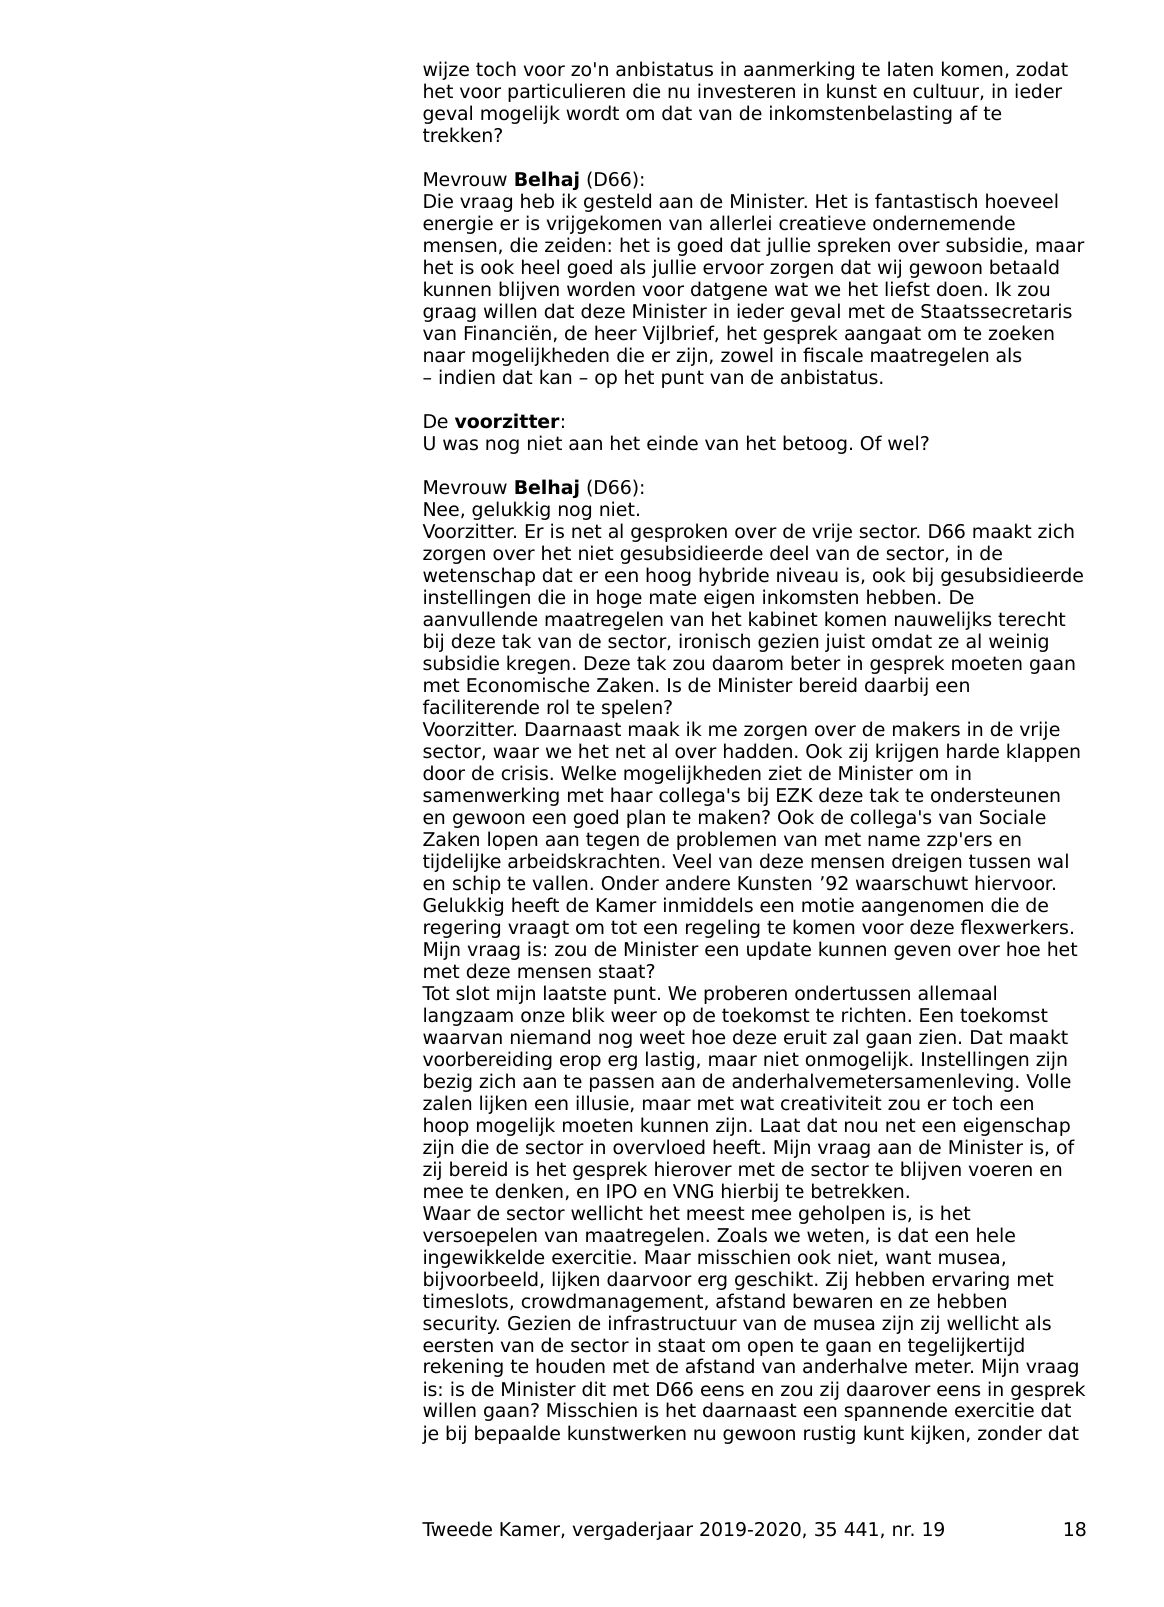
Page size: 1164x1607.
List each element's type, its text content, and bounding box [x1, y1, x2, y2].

text wijze toch voor zo'n anbistatus in aanmerking te laten komen, zodat het voor particulieren die nu investeren in kunst en cultuur, in ieder geval mogelijk wordt om dat van de inkomstenbelasting af te trekken? [422, 59, 1087, 147]
text U was nog niet aan het einde van het betoog. Of wel? [422, 433, 1087, 455]
text Tot slot mijn laatste punt. We proberen ondertussen allemaal langzaam onze blik weer op de toekomst te richten. Een toekomst waarvan niemand nog weet hoe deze eruit zal gaan zien. Dat maakt voorbereiding erop erg lastig, maar niet onmogelijk. Instellingen zijn bezig zich aan te passen aan de anderhalvemetersamenleving. Volle zalen lijken een illusie, maar met wat creativiteit zou er toch een hoop mogelijk moeten kunnen zijn. Laat dat nou net een eigenschap zijn die de sector in overvloed heeft. Mijn vraag aan de Minister is, of zij bereid is het gesprek hierover met de sector te blijven voeren en mee te denken, en IPO en VNG hierbij te betrekken. [422, 983, 1087, 1203]
text Nee, gelukkig nog niet. [422, 499, 1087, 521]
text De voorzitter: [422, 411, 1087, 433]
text Mevrouw Belhaj (D66): [422, 169, 1087, 191]
text Voorzitter. Er is net al gesproken over de vrije sector. D66 maakt zich zorgen over het niet gesubsidieerde deel van de sector, in de wetenschap dat er een hoog hybride niveau is, ook bij gesubsidieerde instellingen die in hoge mate eigen inkomsten hebben. De aanvullende maatregelen van het kabinet komen nauwelijks terecht bij deze tak van de sector, ironisch gezien juist omdat ze al weinig subsidie kregen. Deze tak zou daarom beter in gesprek moeten gaan met Economische Zaken. Is de Minister bereid daarbij een faciliterende rol te spelen? [422, 521, 1087, 719]
text Die vraag heb ik gesteld aan de Minister. Het is fantastisch hoeveel energie er is vrijgekomen van allerlei creatieve ondernemende mensen, die zeiden: het is goed dat jullie spreken over subsidie, maar het is ook heel goed als jullie ervoor zorgen dat wij gewoon betaald kunnen blijven worden voor datgene wat we het liefst doen. Ik zou graag willen dat deze Minister in ieder geval met de Staatssecretaris van Financiën, de heer Vijlbrief, het gesprek aangaat om te zoeken naar mogelijkheden die er zijn, zowel in fiscale maatregelen als – indien dat kan – op het punt van de anbistatus. [422, 191, 1087, 389]
text Waar de sector wellicht het meest mee geholpen is, is het versoepelen van maatregelen. Zoals we weten, is dat een hele ingewikkelde exercitie. Maar misschien ook niet, want musea, bijvoorbeeld, lijken daarvoor erg geschikt. Zij hebben ervaring met timeslots, crowdmanagement, afstand bewaren en ze hebben security. Gezien de infrastructuur van de musea zijn zij wellicht als eersten van de sector in staat om open te gaan en tegelijkertijd rekening te houden met de afstand van anderhalve meter. Mijn vraag is: is de Minister dit met D66 eens en zou zij daarover eens in gesprek willen gaan? Misschien is het daarnaast een spannende exercitie dat je bij bepaalde kunstwerken nu gewoon rustig kunt kijken, zonder dat [422, 1203, 1087, 1444]
text Voorzitter. Daarnaast maak ik me zorgen over de makers in de vrije sector, waar we het net al over hadden. Ook zij krijgen harde klappen door de crisis. Welke mogelijkheden ziet de Minister om in samenwerking met haar collega's bij EZK deze tak te ondersteunen en gewoon een goed plan te maken? Ook de collega's van Sociale Zaken lopen aan tegen de problemen van met name zzp'ers en tijdelijke arbeidskrachten. Veel van deze mensen dreigen tussen wal en schip te vallen. Onder andere Kunsten ’92 waarschuwt hiervoor. Gelukkig heeft de Kamer inmiddels een motie aangenomen die de regering vraagt om tot een regeling te komen voor deze flexwerkers. Mijn vraag is: zou de Minister een update kunnen geven over hoe het met deze mensen staat? [422, 719, 1087, 983]
text Mevrouw Belhaj (D66): [422, 477, 1087, 499]
